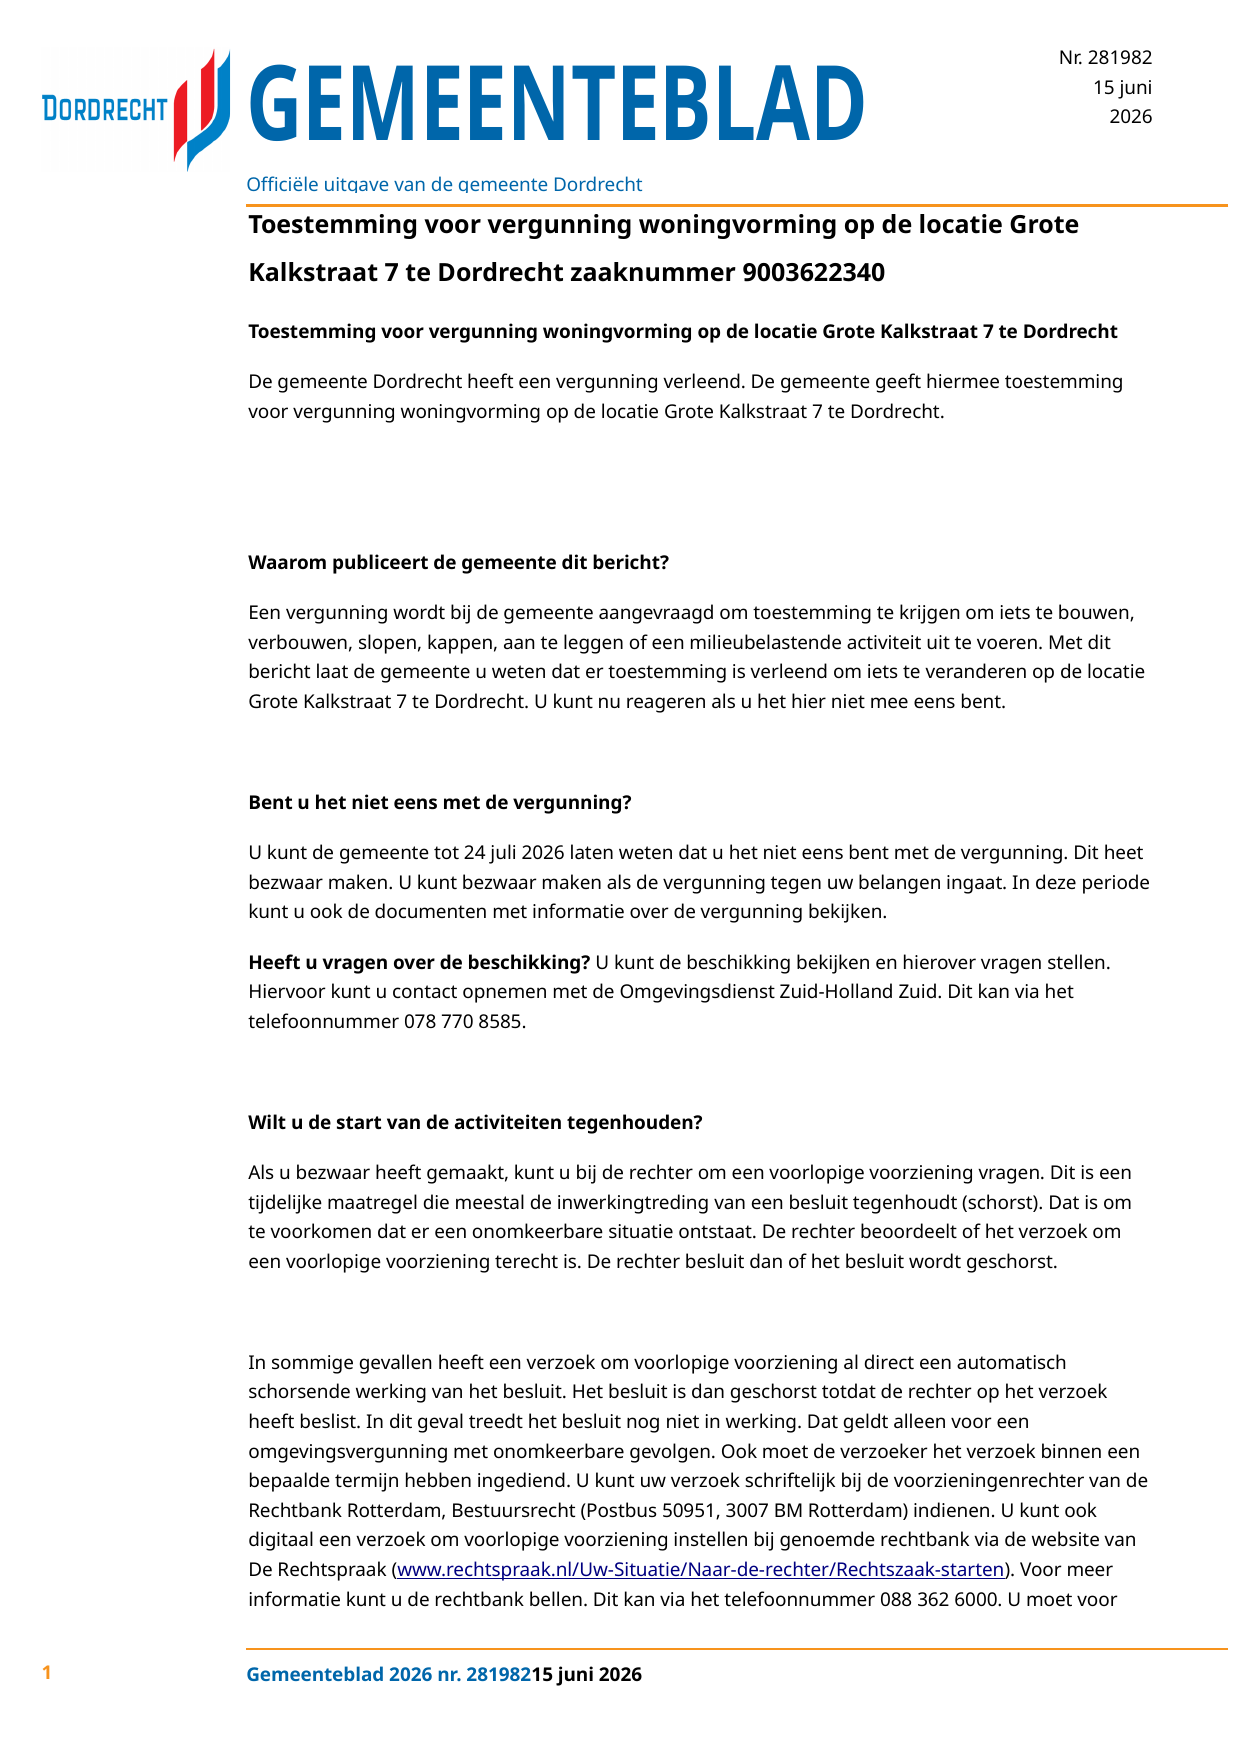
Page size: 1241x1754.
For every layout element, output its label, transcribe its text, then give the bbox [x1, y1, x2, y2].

text Toestemming voor vergunning woningvorming op de locatie Grote Kalkstraat 7 te Dordrecht [248, 318, 1152, 344]
text Als u bezwaar heeft gemaakt, kunt u bij de rechter om een voorlopige voorziening vragen. Dit is een tijdelijke maatregel die meestal de inwerkingtreding van een besluit tegenhoudt (schorst). Dat is om te voorkomen dat er een onomkeerbare situatie ontstaat. De rechter beoordeelt of het verzoek om een voorlopige voorziening terecht is. De rechter besluit dan of het besluit wordt geschorst. [248, 1159, 1152, 1274]
text Toestemming voor vergunning woningvorming op de locatie Grote Kalkstraat 7 te Dordrecht zaaknummer 9003622340 [248, 207, 1152, 288]
text Bent u het niet eens met de vergunning? [248, 789, 1152, 815]
text U kunt de gemeente tot 24 juli 2026 laten weten dat u het niet eens bent met de vergunning. Dit heet bezwaar maken. U kunt bezwaar maken als de vergunning tegen uw belangen ingaat. In deze periode kunt u ook de documenten met informatie over de vergunning bekijken. [248, 839, 1152, 924]
text Een vergunning wordt bij de gemeente aangevraagd om toestemming te krijgen om iets te bouwen, verbouwen, slopen, kappen, aan te leggen of een milieubelastende activiteit uit te voeren. Met dit bericht laat de gemeente u weten dat er toestemming is verleend om iets te veranderen op de locatie Grote Kalkstraat 7 te Dordrecht. U kunt nu reageren als u het hier niet mee eens bent. [248, 599, 1152, 714]
text In sommige gevallen heeft een verzoek om voorlopige voorziening al direct een automatisch schorsende werking van het besluit. Het besluit is dan geschorst totdat de rechter op het verzoek heeft beslist. In dit geval treedt het besluit nog niet in werking. Dat geldt alleen voor een omgevingsvergunning met onomkeerbare gevolgen. Ook moet de verzoeker het verzoek binnen een bepaalde termijn hebben ingediend. U kunt uw verzoek schriftelijk bij de voorzieningenrechter van de Rechtbank Rotterdam, Bestuursrecht (Postbus 50951, 3007 BM Rotterdam) indienen. U kunt ook digitaal een verzoek om voorlopige voorziening instellen bij genoemde rechtbank via de website van De Rechtspraak (www.rechtspraak.nl/Uw-Situatie/Naar-de-rechter/Rechtszaak-starten). Voor meer informatie kunt u de rechtbank bellen. Dit kan via het telefoonnummer 088 362 6000. U moet voor [248, 1349, 1152, 1612]
text Wilt u de start van de activiteiten tegenhouden? [248, 1109, 1152, 1135]
text De gemeente Dordrecht heeft een vergunning verleend. De gemeente geeft hiermee toestemming voor vergunning woningvorming op de locatie Grote Kalkstraat 7 te Dordrecht. [248, 368, 1152, 424]
text Heeft u vragen over de beschikking? U kunt de beschikking bekijken en hierover vragen stellen. Hiervoor kunt u contact opnemen met de Omgevingsdienst Zuid-Holland Zuid. Dit kan via het telefoonnummer 078 770 8585. [248, 949, 1152, 1034]
picture [41, 47, 231, 172]
text Waarom publiceert de gemeente dit bericht? [248, 549, 1152, 575]
